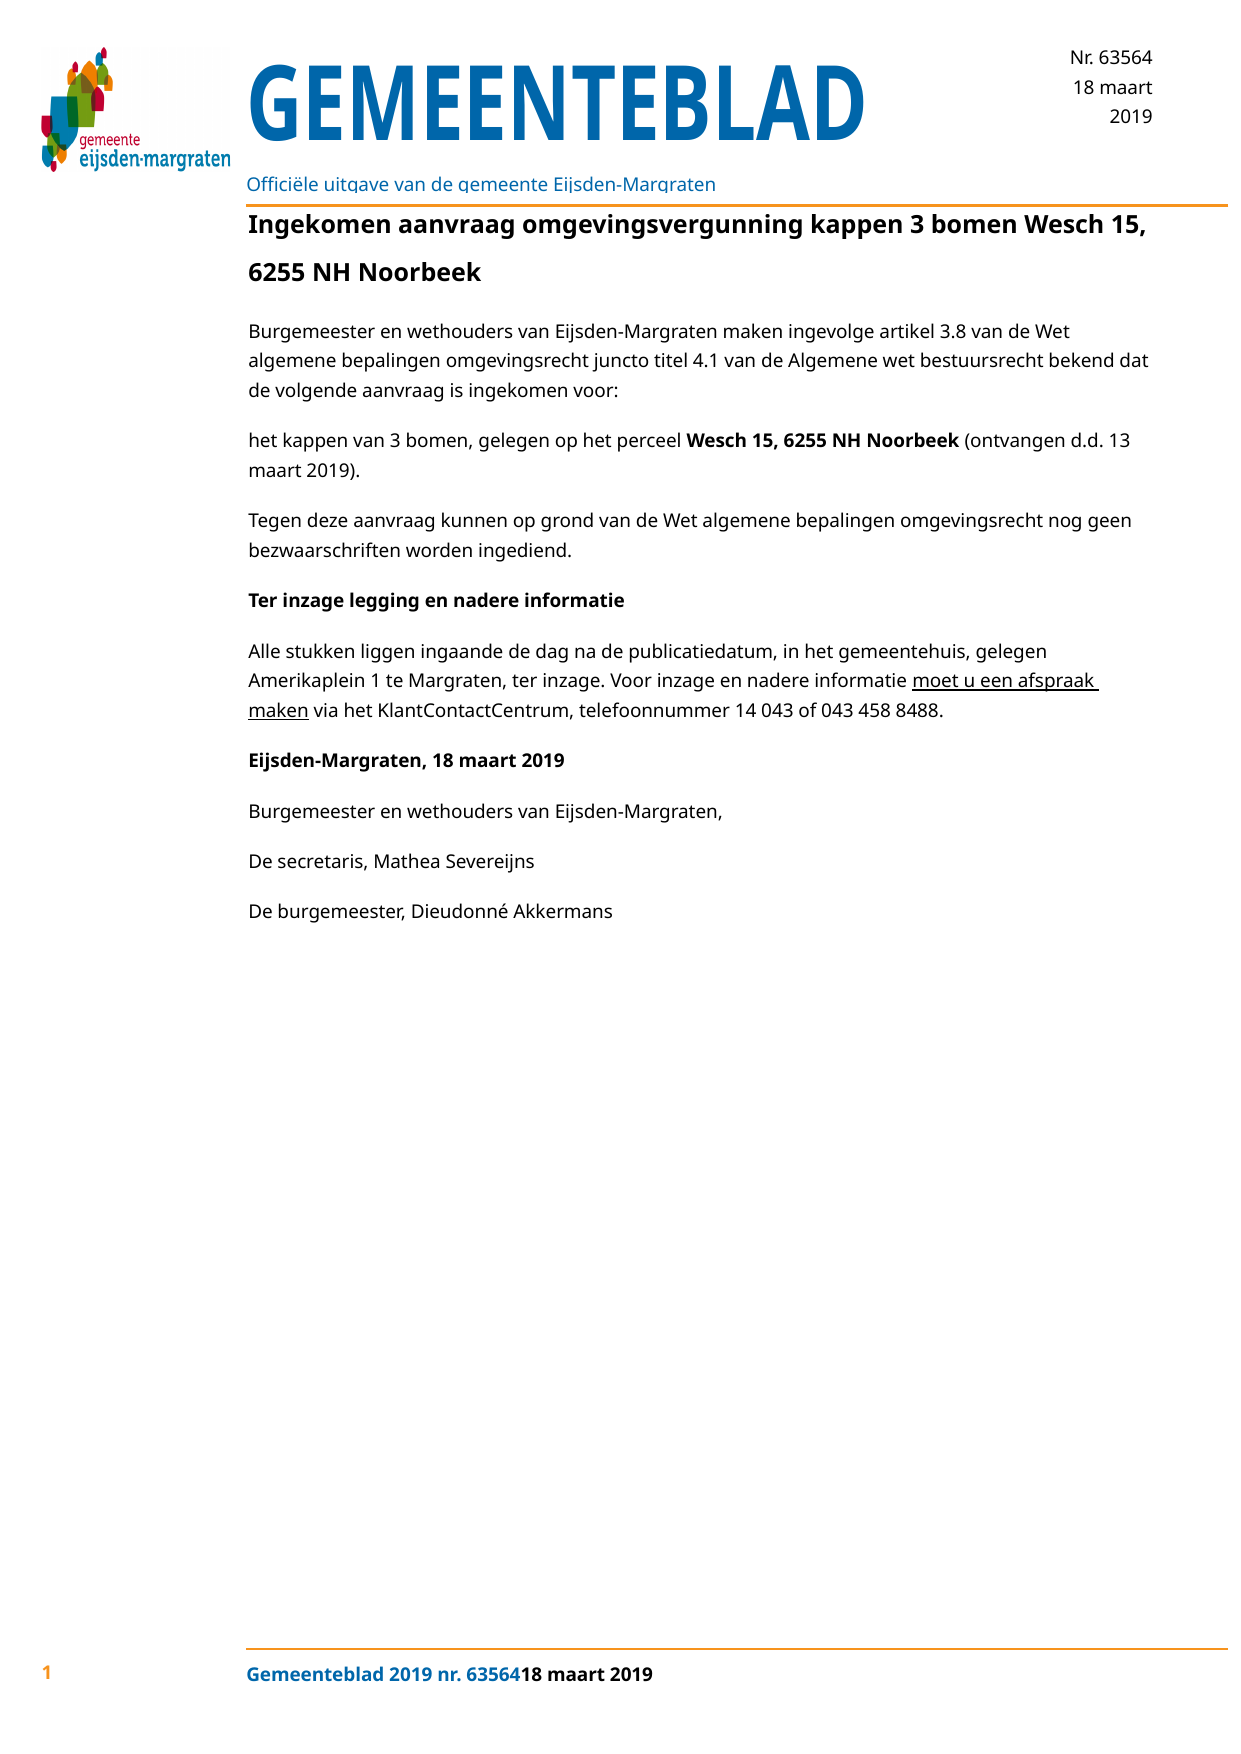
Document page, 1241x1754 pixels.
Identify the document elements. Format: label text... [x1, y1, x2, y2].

picture [41, 47, 231, 172]
text Ter inzage legging en nadere informatie [248, 587, 1152, 613]
text Burgemeester en wethouders van Eijsden-Margraten, [248, 798, 1152, 824]
text Alle stukken liggen ingaande de dag na de publicatiedatum, in het gemeentehuis, gelegen Amerikaplein 1 te Margraten, ter inzage. Voor inzage en nadere informatie moet u een afspraak maken via het KlantContactCentrum, telefoonnummer 14 043 of 043 458 8488. [248, 638, 1152, 723]
text De burgemeester, Dieudonné Akkermans [248, 899, 1152, 924]
text De secretaris, Mathea Severeijns [248, 848, 1152, 874]
text Ingekomen aanvraag omgevingsvergunning kappen 3 bomen Wesch 15, 6255 NH Noorbeek [248, 207, 1152, 288]
text Burgemeester en wethouders van Eijsden-Margraten maken ingevolge artikel 3.8 van de Wet algemene bepalingen omgevingsrecht juncto titel 4.1 van de Algemene wet bestuursrecht bekend dat de volgende aanvraag is ingekomen voor: [248, 318, 1152, 403]
text het kappen van 3 bomen, gelegen op het perceel Wesch 15, 6255 NH Noorbeek (ontvangen d.d. 13 maart 2019). [248, 427, 1152, 483]
text Tegen deze aanvraag kunnen op grond van de Wet algemene bepalingen omgevingsrecht nog geen bezwaarschriften worden ingediend. [248, 507, 1152, 563]
text Eijsden-Margraten, 18 maart 2019 [248, 747, 1152, 773]
